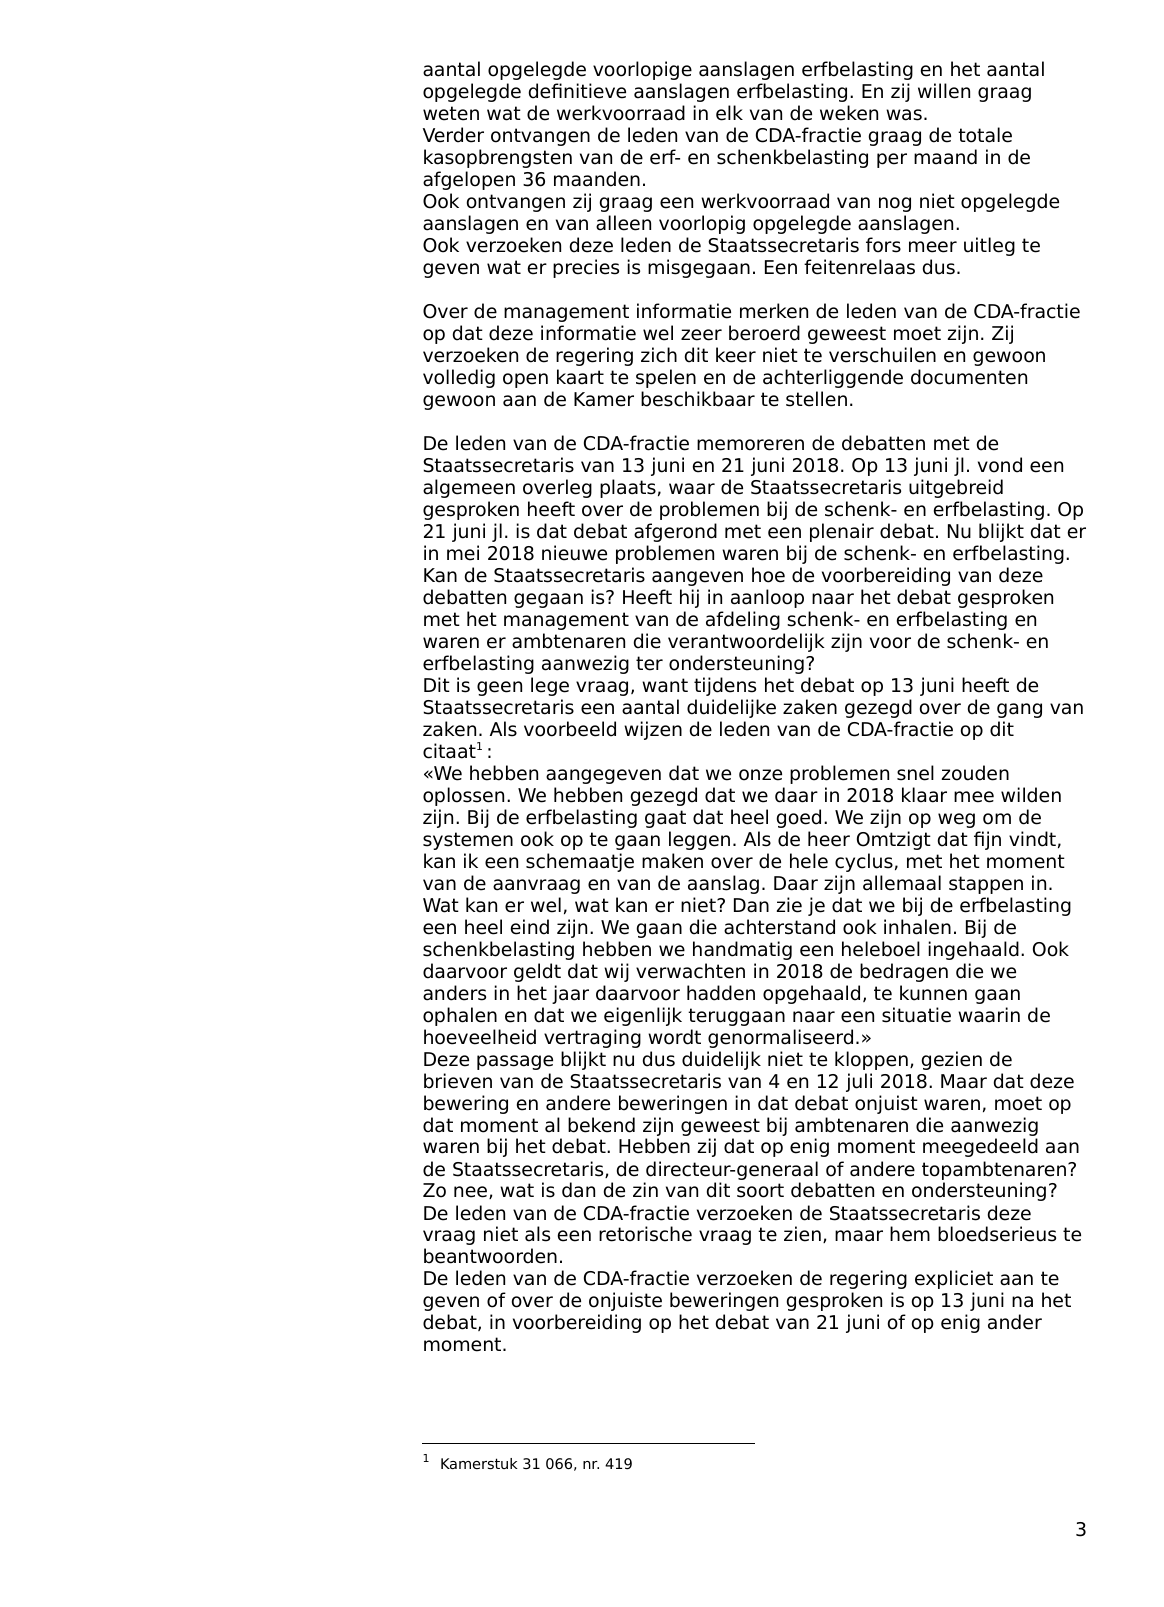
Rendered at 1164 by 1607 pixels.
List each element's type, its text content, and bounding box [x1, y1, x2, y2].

text Kamerstuk 31 066, nr. 419 [422, 1452, 1087, 1474]
text De leden van de CDA-fractie memoreren de debatten met de Staatssecretaris van 13 juni en 21 juni 2018. Op 13 juni jl. vond een algemeen overleg plaats, waar de Staatssecretaris uitgebreid gesproken heeft over de problemen bij de schenk- en erfbelasting. Op 21 juni jl. is dat debat afgerond met een plenair debat. Nu blijkt dat er in mei 2018 nieuwe problemen waren bij de schenk- en erfbelasting. Kan de Staatssecretaris aangeven hoe de voorbereiding van deze debatten gegaan is? Heeft hij in aanloop naar het debat gesproken met het management van de afdeling schenk- en erfbelasting en waren er ambtenaren die verantwoordelijk zijn voor de schenk- en erfbelasting aanwezig ter ondersteuning? [422, 433, 1087, 675]
text Over de management informatie merken de leden van de CDA-fractie op dat deze informatie wel zeer beroerd geweest moet zijn. Zij verzoeken de regering zich dit keer niet te verschuilen en gewoon volledig open kaart te spelen en de achterliggende documenten gewoon aan de Kamer beschikbaar te stellen. [422, 301, 1087, 411]
text De leden van de CDA-fractie verzoeken de Staatssecretaris deze vraag niet als een retorische vraag te zien, maar hem bloedserieus te beantwoorden. [422, 1202, 1087, 1268]
text Deze passage blijkt nu dus duidelijk niet te kloppen, gezien de brieven van de Staatssecretaris van 4 en 12 juli 2018. Maar dat deze bewering en andere beweringen in dat debat onjuist waren, moet op dat moment al bekend zijn geweest bij ambtenaren die aanwezig waren bij het debat. Hebben zij dat op enig moment meegedeeld aan de Staatssecretaris, de directeur-generaal of andere topambtenaren? Zo nee, wat is dan de zin van dit soort debatten en ondersteuning? [422, 1048, 1087, 1202]
text aantal opgelegde voorlopige aanslagen erfbelasting en het aantal opgelegde definitieve aanslagen erfbelasting. En zij willen graag weten wat de werkvoorraad in elk van de weken was. [422, 59, 1087, 125]
text Verder ontvangen de leden van de CDA-fractie graag de totale kasopbrengsten van de erf- en schenkbelasting per maand in de afgelopen 36 maanden. [422, 125, 1087, 191]
text De leden van de CDA-fractie verzoeken de regering expliciet aan te geven of over de onjuiste beweringen gesproken is op 13 juni na het debat, in voorbereiding op het debat van 21 juni of op enig ander moment. [422, 1268, 1087, 1356]
text «We hebben aangegeven dat we onze problemen snel zouden oplossen. We hebben gezegd dat we daar in 2018 klaar mee wilden zijn. Bij de erfbelasting gaat dat heel goed. We zijn op weg om de systemen ook op te gaan leggen. Als de heer Omtzigt dat fijn vindt, kan ik een schemaatje maken over de hele cyclus, met het moment van de aanvraag en van de aanslag. Daar zijn allemaal stappen in. Wat kan er wel, wat kan er niet? Dan zie je dat we bij de erfbelasting een heel eind zijn. We gaan die achterstand ook inhalen. Bij de schenkbelasting hebben we handmatig een heleboel ingehaald. Ook daarvoor geldt dat wij verwachten in 2018 de bedragen die we anders in het jaar daarvoor hadden opgehaald, te kunnen gaan ophalen en dat we eigenlijk teruggaan naar een situatie waarin de hoeveelheid vertraging wordt genormaliseerd.» [422, 763, 1087, 1048]
text Ook verzoeken deze leden de Staatssecretaris fors meer uitleg te geven wat er precies is misgegaan. Een feitenrelaas dus. [422, 235, 1087, 279]
text Ook ontvangen zij graag een werkvoorraad van nog niet opgelegde aanslagen en van alleen voorlopig opgelegde aanslagen. [422, 191, 1087, 235]
text Dit is geen lege vraag, want tijdens het debat op 13 juni heeft de Staatssecretaris een aantal duidelijke zaken gezegd over de gang van zaken. Als voorbeeld wijzen de leden van de CDA-fractie op dit citaat: [422, 675, 1087, 763]
